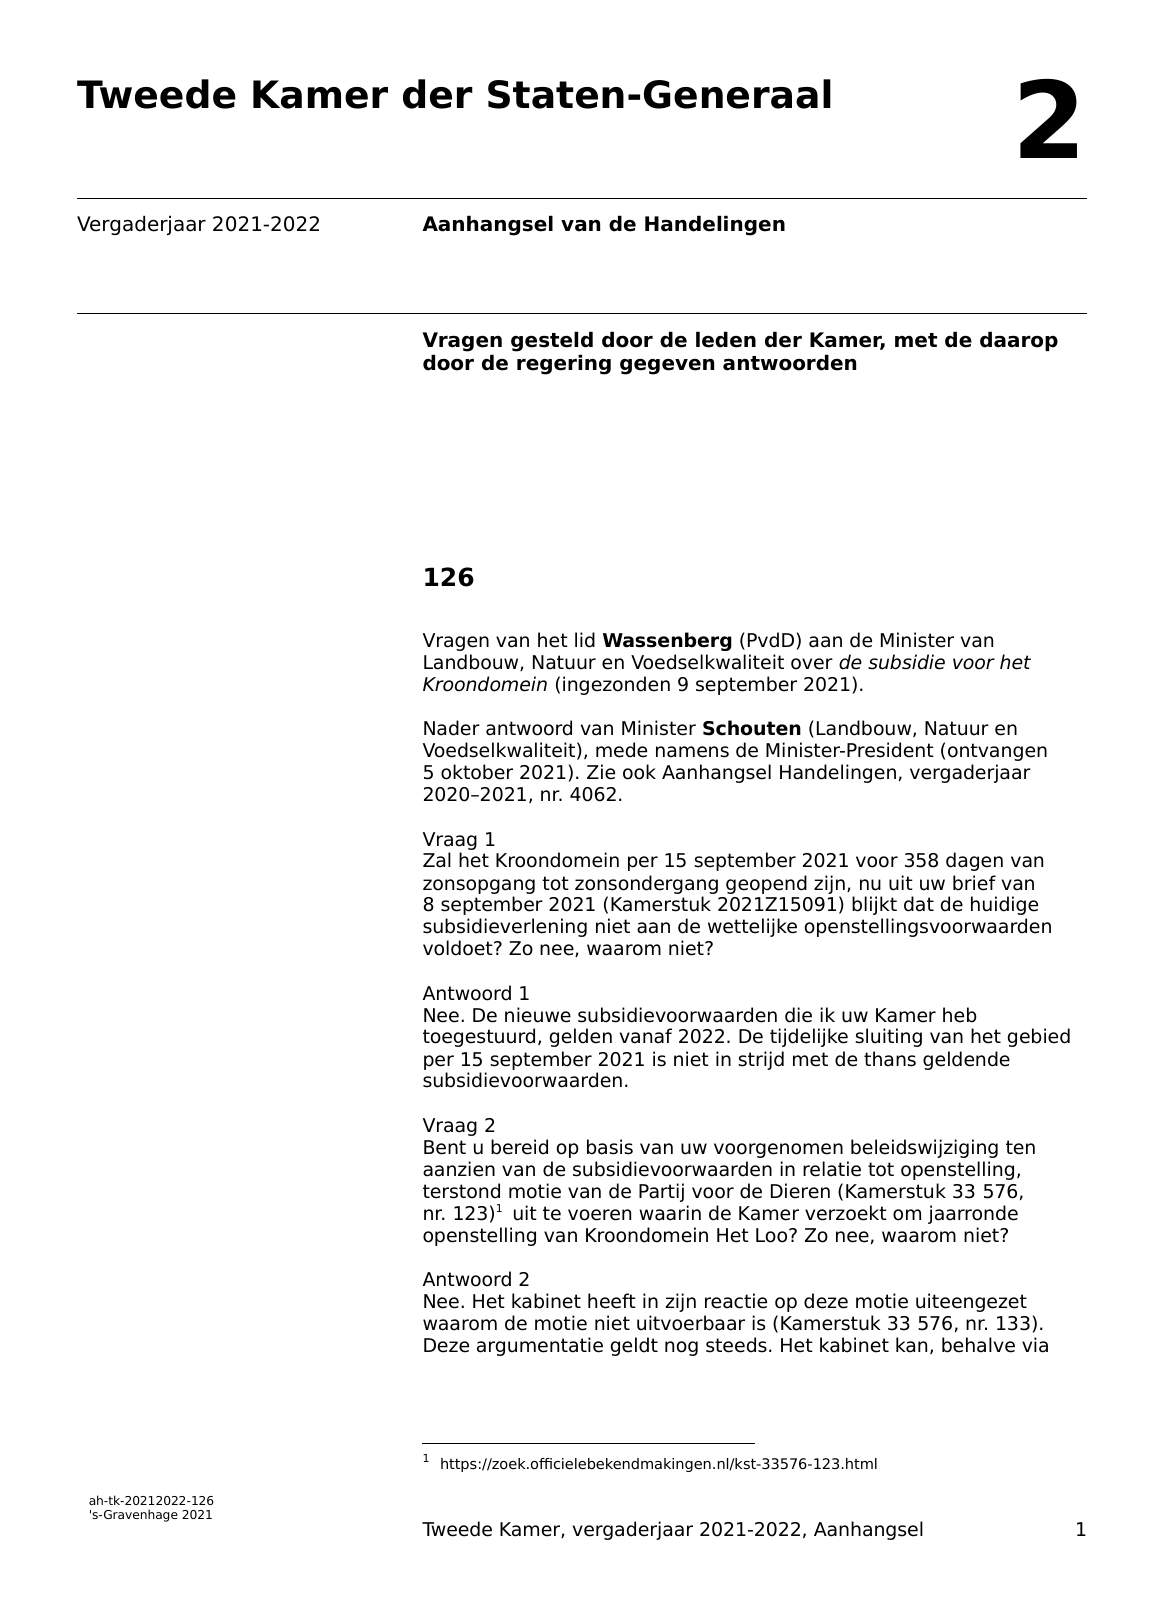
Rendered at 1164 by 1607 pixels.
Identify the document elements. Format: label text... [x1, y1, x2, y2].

text 126 [422, 563, 1087, 592]
text Vraag 2 [422, 1114, 1087, 1137]
text Antwoord 1 [422, 982, 1087, 1004]
table_cell Vergaderjaar 2021-2022 [77, 199, 422, 313]
text 's-Gravenhage 2021 [88, 1508, 323, 1522]
table_header Tweede Kamer der Staten-Generaal [77, 59, 886, 198]
text Vragen van het lid Wassenberg (PvdD) aan de Minister van Landbouw, Natuur en Voedselkwaliteit over de subsidie voor het Kroondomein (ingezonden 9 september 2021). [422, 630, 1087, 696]
text https://zoek.officielebekendmakingen.nl/kst-33576-123.html [422, 1452, 1087, 1474]
table_cell Vragen gesteld door de leden der Kamer, met de daarop door de regering gegeven antwoorden [422, 314, 1087, 375]
text ah-tk-20212022-126 [88, 1494, 323, 1508]
text Antwoord 2 [422, 1269, 1087, 1291]
table_cell Aanhangsel van de Handelingen [422, 199, 1087, 313]
table_cell [77, 314, 422, 375]
text Bent u bereid op basis van uw voorgenomen beleidswijziging ten aanzien van de subsidievoorwaarden in relatie tot openstelling, terstond motie van de Partij voor de Dieren (Kamerstuk 33 576, nr. 123) uit te voeren waarin de Kamer verzoekt om jaarronde openstelling van Kroondomein Het Loo? Zo nee, waarom niet? [422, 1137, 1087, 1246]
text Vraag 1 [422, 828, 1087, 850]
text Nee. De nieuwe subsidievoorwaarden die ik uw Kamer heb toegestuurd, gelden vanaf 2022. De tijdelijke sluiting van het gebied per 15 september 2021 is niet in strijd met de thans geldende subsidievoorwaarden. [422, 1004, 1087, 1092]
table_header 2 [886, 59, 1087, 198]
text Zal het Kroondomein per 15 september 2021 voor 358 dagen van zonsopgang tot zonsondergang geopend zijn, nu uit uw brief van 8 september 2021 (Kamerstuk 2021Z15091) blijkt dat de huidige subsidieverlening niet aan de wettelijke openstellingsvoorwaarden voldoet? Zo nee, waarom niet? [422, 850, 1087, 960]
text Nader antwoord van Minister Schouten (Landbouw, Natuur en Voedselkwaliteit), mede namens de Minister-President (ontvangen 5 oktober 2021). Zie ook Aanhangsel Handelingen, vergaderjaar 2020–2021, nr. 4062. [422, 718, 1087, 806]
text Nee. Het kabinet heeft in zijn reactie op deze motie uiteengezet waarom de motie niet uitvoerbaar is (Kamerstuk 33 576, nr. 133). Deze argumentatie geldt nog steeds. Het kabinet kan, behalve via [422, 1291, 1087, 1357]
